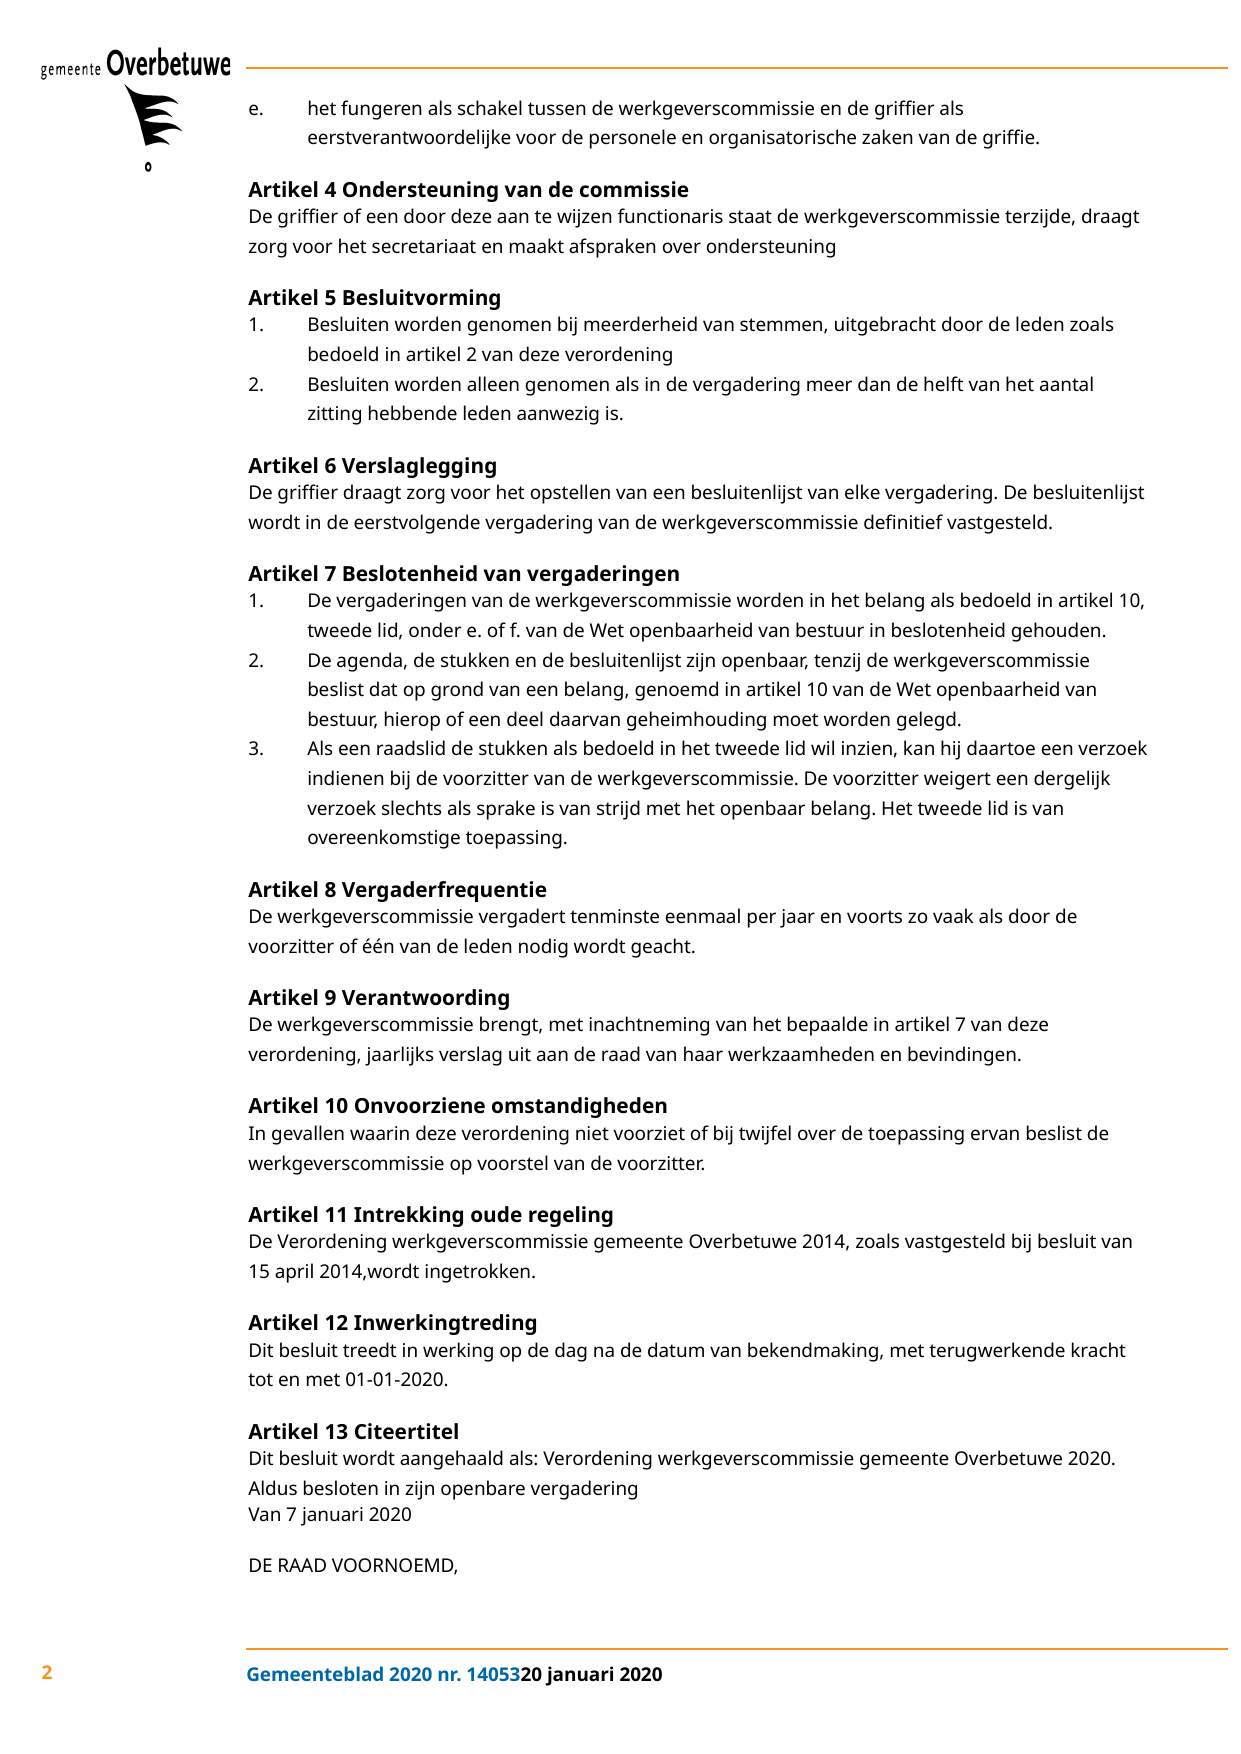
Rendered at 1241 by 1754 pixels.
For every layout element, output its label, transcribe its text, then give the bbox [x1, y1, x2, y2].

text De Verordening werkgeverscommissie gemeente Overbetuwe 2014, zoals vastgesteld bij besluit van 15 april 2014,wordt ingetrokken. [248, 1228, 1152, 1284]
list het fungeren als schakel tussen de werkgeverscommissie en de griffier als eerstverantwoordelijke voor de personele en organisatorische zaken van de griffie. [248, 95, 1152, 150]
list Als een raadslid de stukken als bedoeld in het tweede lid wil inzien, kan hij daartoe een verzoek indienen bij de voorzitter van de werkgeverscommissie. De voorzitter weigert een dergelijk verzoek slechts als sprake is van strijd met het openbaar belang. Het tweede lid is van overeenkomstige toepassing. [248, 736, 1152, 850]
text De werkgeverscommissie vergadert tenminste eenmaal per jaar en voorts zo vaak als door de voorzitter of één van de leden nodig wordt geacht. [248, 903, 1152, 958]
text Artikel 6 Verslaglegging [248, 451, 1152, 479]
list De agenda, de stukken en de besluitenlijst zijn openbaar, tenzij de werkgeverscommissie beslist dat op grond van een belang, genoemd in artikel 10 van de Wet openbaarheid van bestuur, hierop of een deel daarvan geheimhouding moet worden gelegd. [248, 647, 1152, 732]
text Aldus besloten in zijn openbare vergadering [248, 1475, 1152, 1501]
list De vergaderingen van de werkgeverscommissie worden in het belang als bedoeld in artikel 10, tweede lid, onder e. of f. van de Wet openbaarheid van bestuur in beslotenheid gehouden. [248, 588, 1152, 643]
picture [41, 47, 231, 172]
text De griffier draagt zorg voor het opstellen van een besluitenlijst van elke vergadering. De besluitenlijst wordt in de eerstvolgende vergadering van de werkgeverscommissie definitief vastgesteld. [248, 479, 1152, 534]
text Artikel 5 Besluitvorming [248, 283, 1152, 312]
text De griffier of een door deze aan te wijzen functionaris staat de werkgeverscommissie terzijde, draagt zorg voor het secretariaat en maakt afspraken over ondersteuning [248, 203, 1152, 258]
text Dit besluit treedt in werking op de dag na de datum van bekendmaking, met terugwerkende kracht tot en met 01-01-2020. [248, 1337, 1152, 1392]
text Artikel 8 Vergaderfrequentie [248, 875, 1152, 903]
text Artikel 13 Citeertitel [248, 1417, 1152, 1445]
text Artikel 4 Ondersteuning van de commissie [248, 175, 1152, 203]
text Dit besluit wordt aangehaald als: Verordening werkgeverscommissie gemeente Overbetuwe 2020. [248, 1445, 1152, 1471]
text Artikel 10 Onvoorziene omstandigheden [248, 1092, 1152, 1120]
text Van 7 januari 2020 [248, 1501, 1152, 1526]
text Artikel 11 Intrekking oude regeling [248, 1200, 1152, 1228]
text Artikel 12 Inwerkingtreding [248, 1308, 1152, 1337]
list Besluiten worden genomen bij meerderheid van stemmen, uitgebracht door de leden zoals bedoeld in artikel 2 van deze verordening [248, 312, 1152, 367]
text Artikel 7 Beslotenheid van vergaderingen [248, 559, 1152, 588]
text In gevallen waarin deze verordening niet voorziet of bij twijfel over de toepassing ervan beslist de werkgeverscommissie op voorstel van de voorzitter. [248, 1120, 1152, 1175]
text DE RAAD VOORNOEMD, [248, 1552, 1152, 1578]
list Besluiten worden alleen genomen als in de vergadering meer dan de helft van het aantal zitting hebbende leden aanwezig is. [248, 371, 1152, 426]
text De werkgeverscommissie brengt, met inachtneming van het bepaalde in artikel 7 van deze verordening, jaarlijks verslag uit aan de raad van haar werkzaamheden en bevindingen. [248, 1012, 1152, 1067]
text Artikel 9 Verantwoording [248, 983, 1152, 1012]
